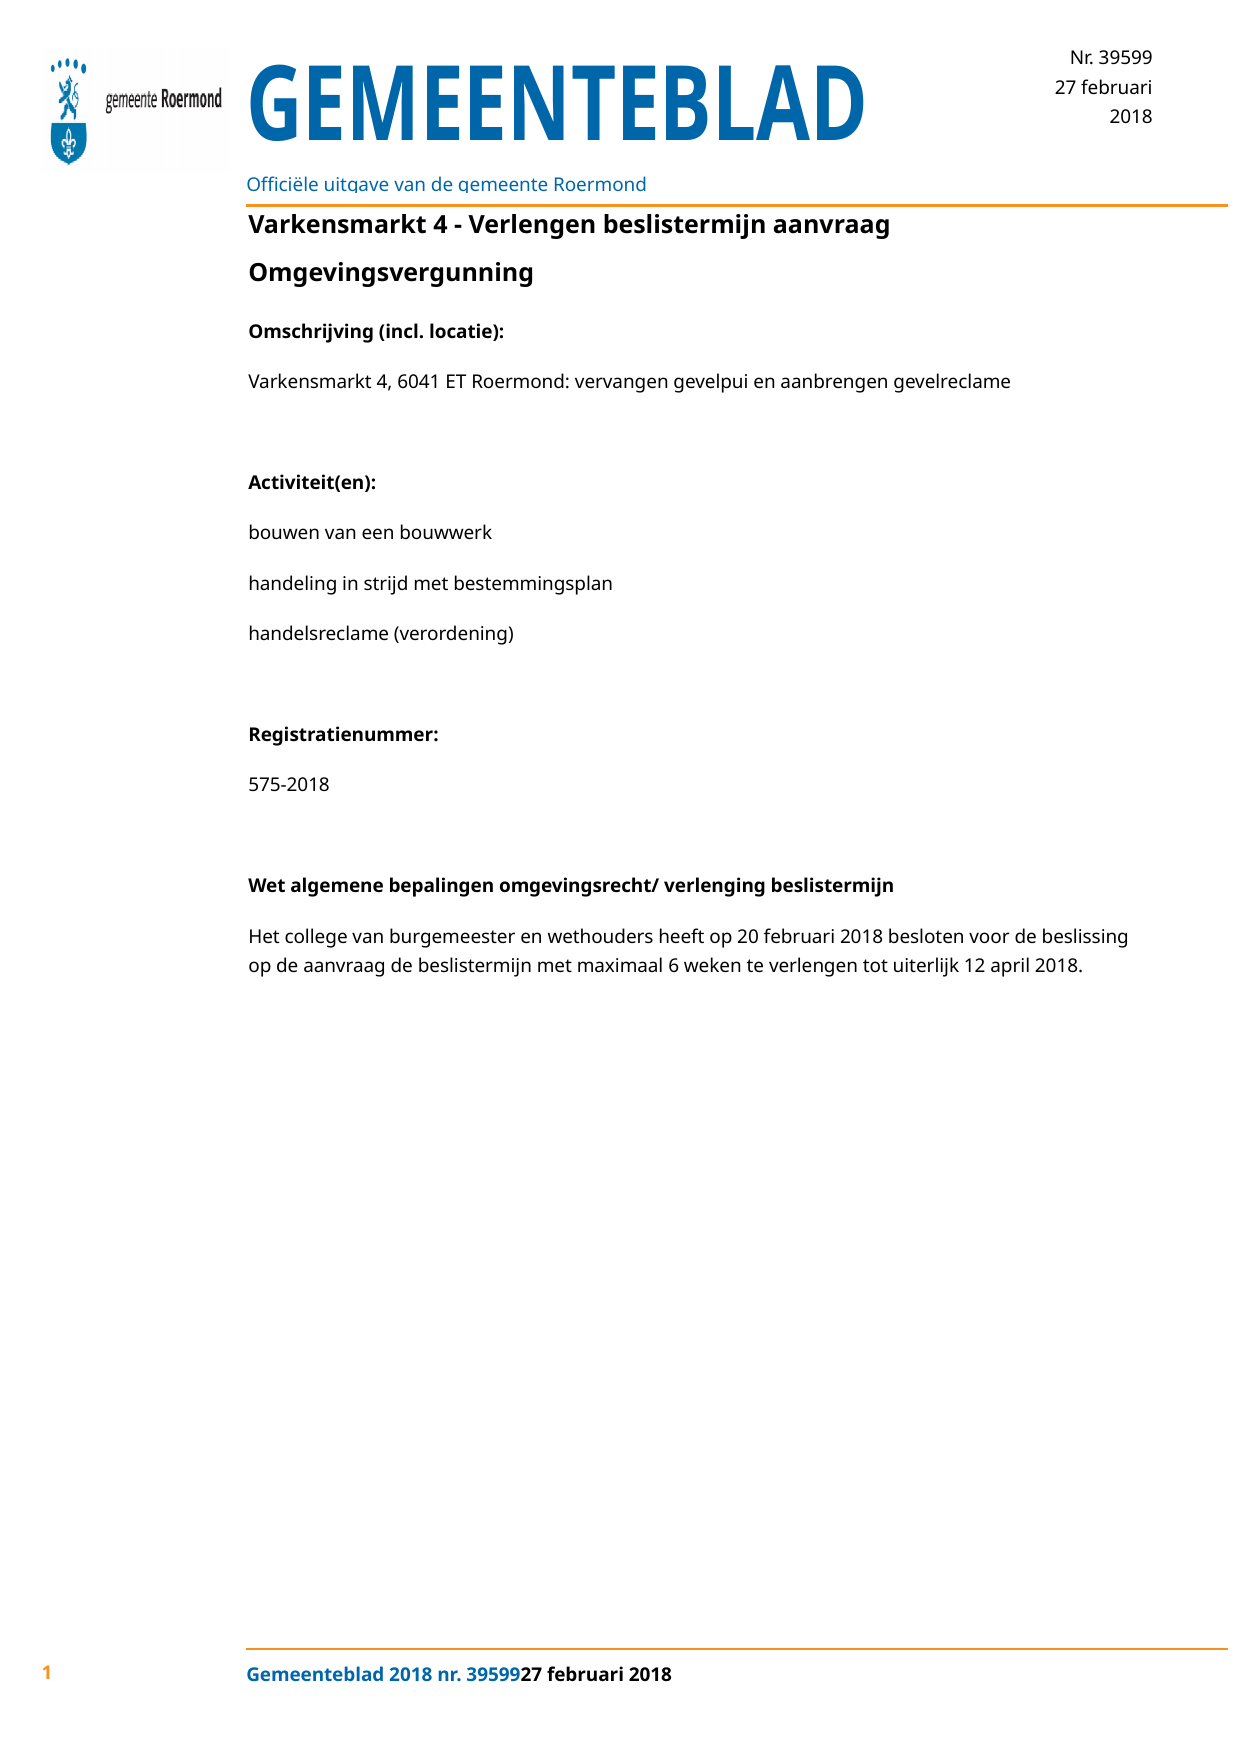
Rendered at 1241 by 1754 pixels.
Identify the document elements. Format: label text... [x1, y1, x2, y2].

text handeling in strijd met bestemmingsplan [248, 570, 1152, 596]
text handelsreclame (verordening) [248, 620, 1152, 646]
text Omschrijving (incl. locatie): [248, 318, 1152, 344]
picture [41, 47, 231, 172]
text Het college van burgemeester en wethouders heeft op 20 februari 2018 besloten voor de beslissing op de aanvraag de beslistermijn met maximaal 6 weken te verlengen tot uiterlijk 12 april 2018. [248, 923, 1152, 978]
text 575-2018 [248, 772, 1152, 797]
text Wet algemene bepalingen omgevingsrecht/ verlenging beslistermijn [248, 872, 1152, 898]
text Activiteit(en): [248, 469, 1152, 495]
text Registratienummer: [248, 721, 1152, 747]
text bouwen van een bouwwerk [248, 519, 1152, 545]
text Varkensmarkt 4, 6041 ET Roermond: vervangen gevelpui en aanbrengen gevelreclame [248, 368, 1152, 394]
text Varkensmarkt 4 - Verlengen beslistermijn aanvraag Omgevingsvergunning [248, 207, 1152, 288]
